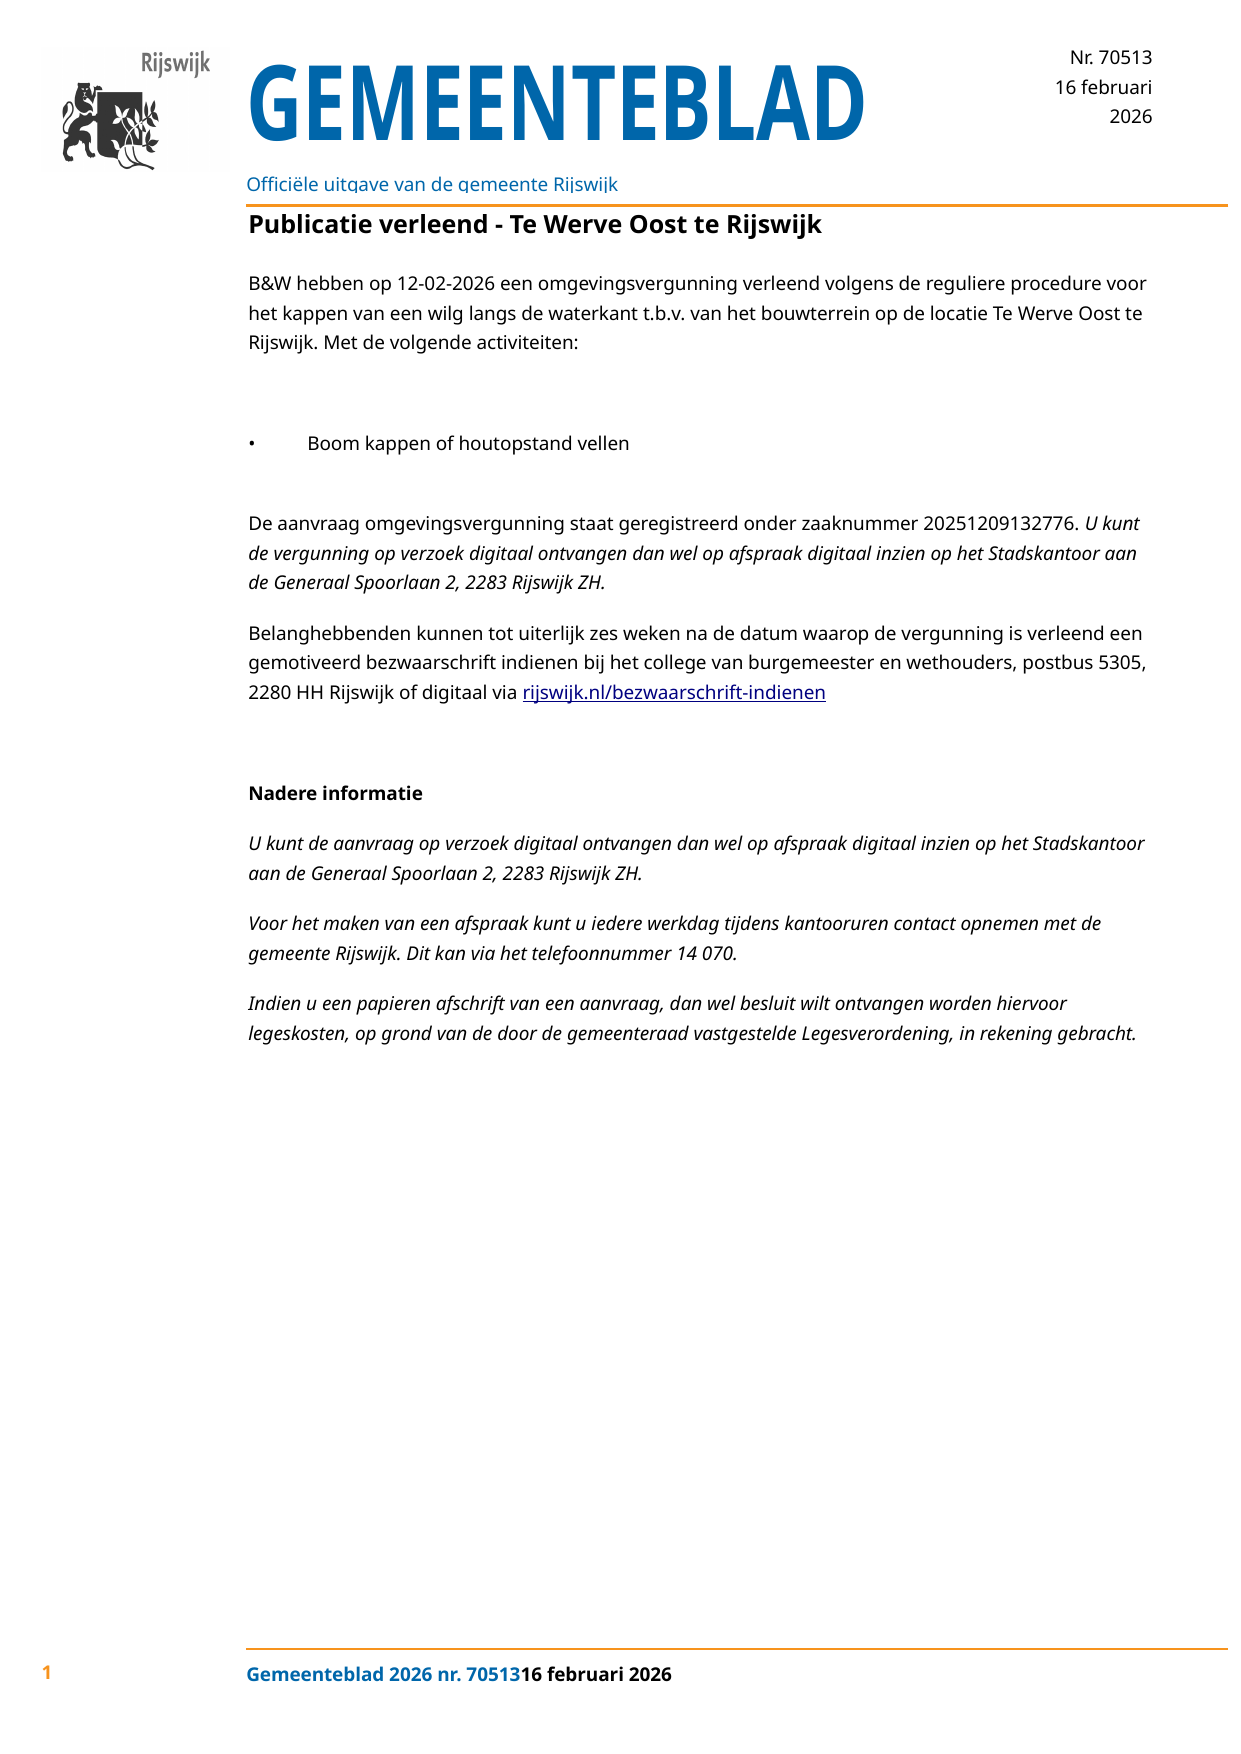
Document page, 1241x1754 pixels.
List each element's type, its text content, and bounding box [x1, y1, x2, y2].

text Indien u een papieren afschrift van een aanvraag, dan wel besluit wilt ontvangen worden hiervoor legeskosten, op grond van de door de gemeenteraad vastgestelde Legesverordening, in rekening gebracht. [248, 990, 1152, 1046]
text U kunt de aanvraag op verzoek digitaal ontvangen dan wel op afspraak digitaal inzien op het Stadskantoor aan de Generaal Spoorlaan 2, 2283 Rijswijk ZH. [248, 830, 1152, 886]
list Boom kappen of houtopstand vellen [248, 430, 1152, 456]
text Voor het maken van een afspraak kunt u iedere werkdag tijdens kantooruren contact opnemen met de gemeente Rijswijk. Dit kan via het telefoonnummer 14 070. [248, 910, 1152, 966]
text Nadere informatie [248, 780, 1152, 806]
text De aanvraag omgevingsvergunning staat geregistreerd onder zaaknummer 20251209132776. U kunt de vergunning op verzoek digitaal ontvangen dan wel op afspraak digitaal inzien op het Stadskantoor aan de Generaal Spoorlaan 2, 2283 Rijswijk ZH. [248, 510, 1152, 595]
text Publicatie verleend - Te Werve Oost te Rijswijk [248, 207, 1152, 241]
text B&W hebben op 12-02-2026 een omgevingsvergunning verleend volgens de reguliere procedure voor het kappen van een wilg langs de waterkant t.b.v. van het bouwterrein op de locatie Te Werve Oost te Rijswijk. Met de volgende activiteiten: [248, 270, 1152, 355]
picture [41, 47, 231, 172]
text Belanghebbenden kunnen tot uiterlijk zes weken na de datum waarop de vergunning is verleend een gemotiveerd bezwaarschrift indienen bij het college van burgemeester en wethouders, postbus 5305, 2280 HH Rijswijk of digitaal via rijswijk.nl/bezwaarschrift-indienen [248, 620, 1152, 705]
